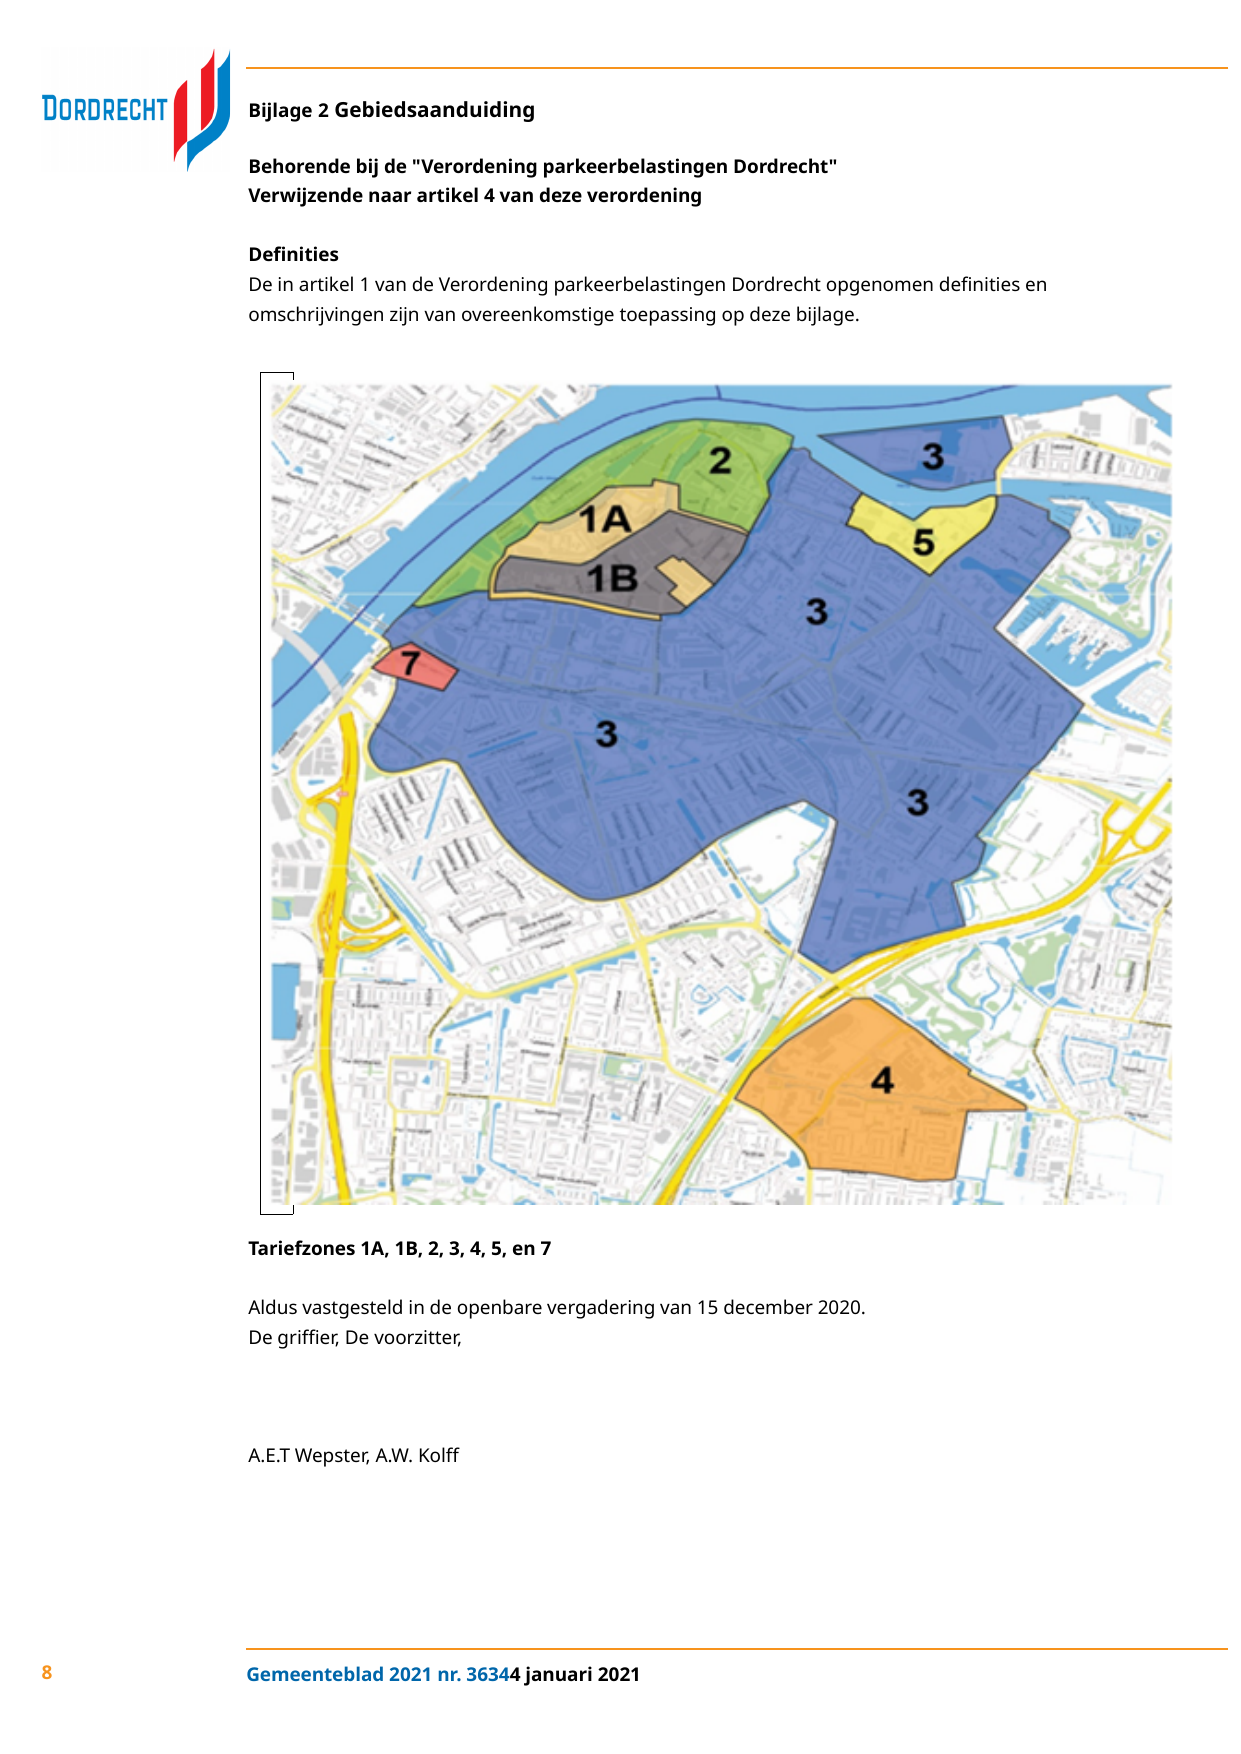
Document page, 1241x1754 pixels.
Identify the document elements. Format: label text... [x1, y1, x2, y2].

text Bijlage 2 Gebiedsaanduiding [248, 95, 1152, 123]
text Definities [248, 242, 1152, 267]
picture [41, 47, 231, 172]
text A.E.T Wepster, A.W. Kolff [248, 1442, 1152, 1468]
picture [268, 380, 1173, 1205]
text Verwijzende naar artikel 4 van deze verordening [248, 182, 1152, 208]
text De griffier, De voorzitter, [248, 1324, 1152, 1349]
text Tariefzones 1A, 1B, 2, 3, 4, 5, en 7 [248, 1235, 1152, 1261]
text Behorende bij de "Verordening parkeerbelastingen Dordrecht" [248, 153, 1152, 179]
text Aldus vastgesteld in de openbare vergadering van 15 december 2020. [248, 1294, 1152, 1320]
text De in artikel 1 van de Verordening parkeerbelastingen Dordrecht opgenomen definities en omschrijvingen zijn van overeenkomstige toepassing op deze bijlage. [248, 271, 1152, 327]
